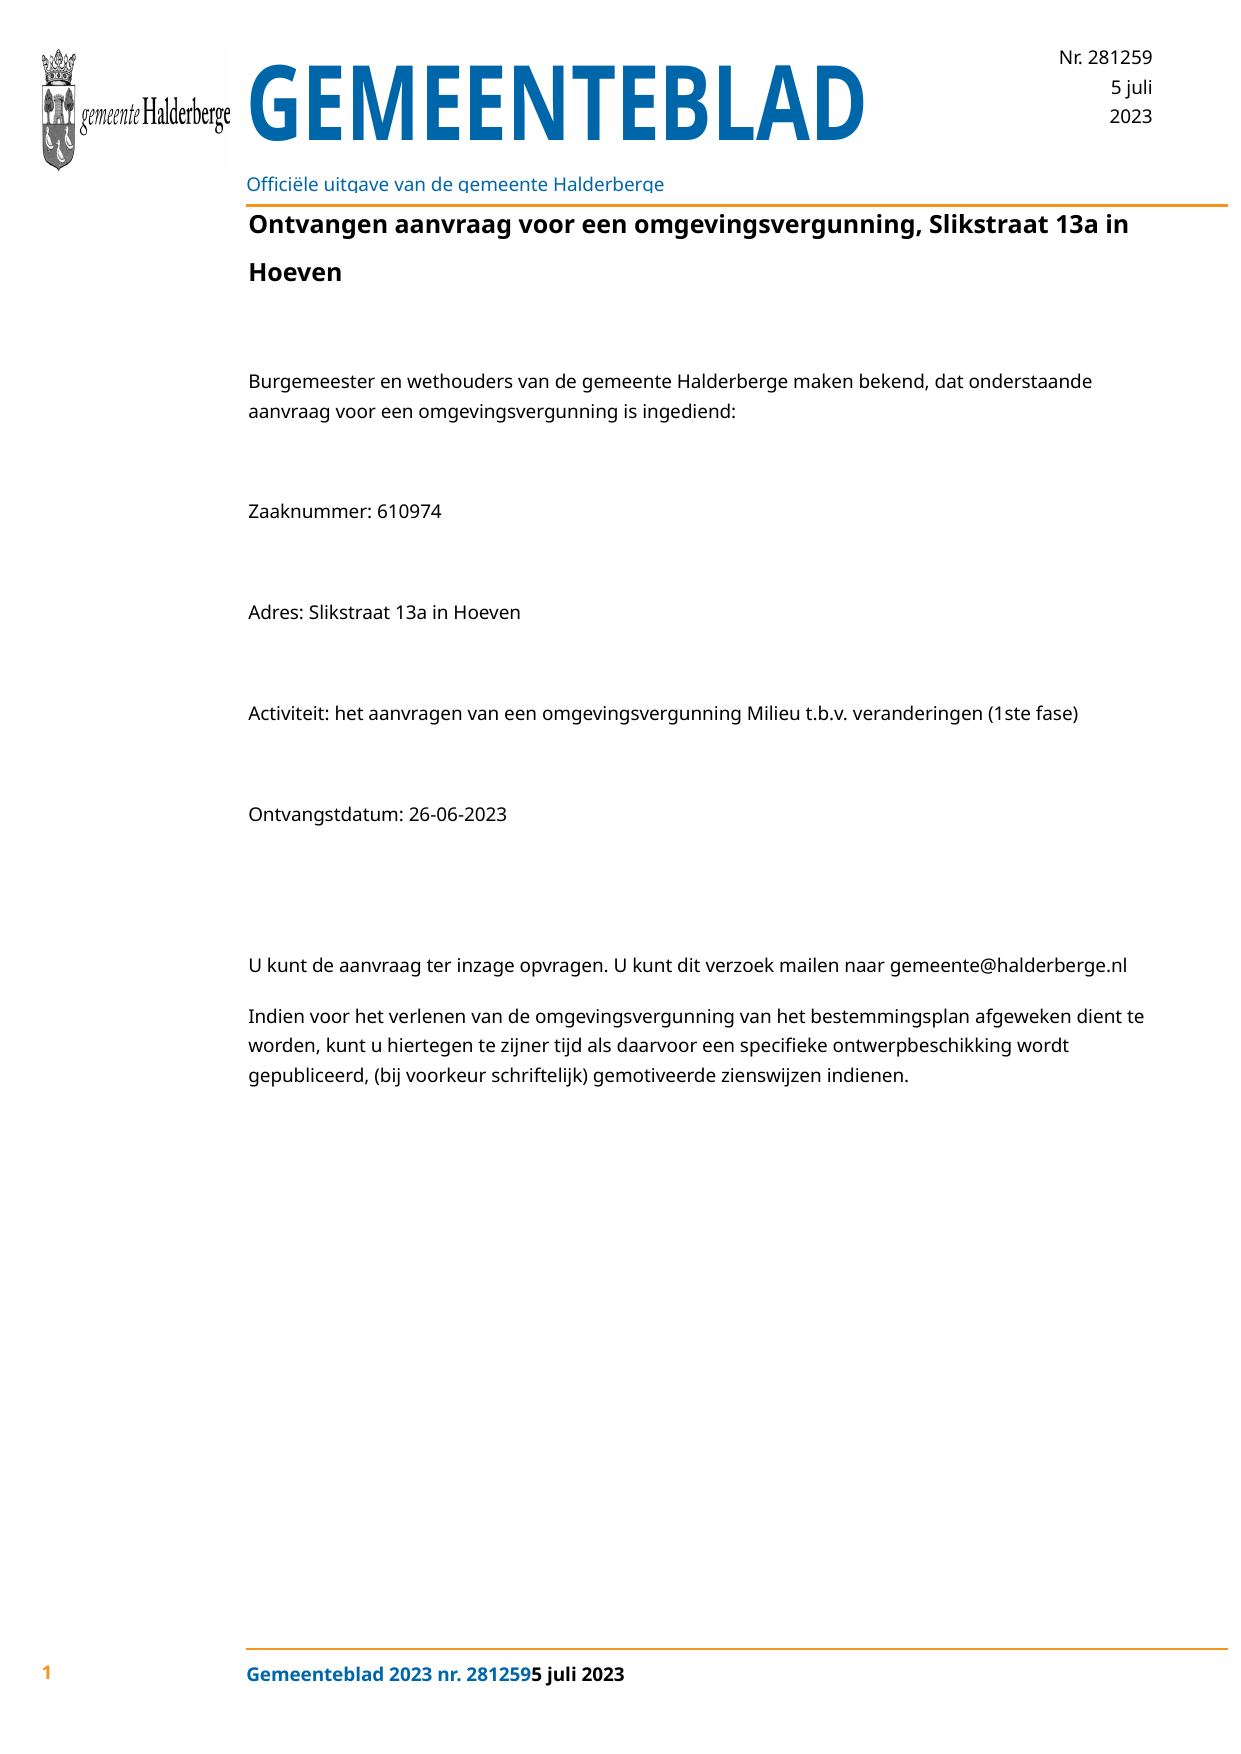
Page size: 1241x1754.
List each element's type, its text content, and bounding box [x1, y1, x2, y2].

text Activiteit: het aanvragen van een omgevingsvergunning Milieu t.b.v. veranderingen (1ste fase) [248, 700, 1152, 726]
text U kunt de aanvraag ter inzage opvragen. U kunt dit verzoek mailen naar gemeente@halderberge.nl [248, 952, 1152, 978]
text Ontvangstdatum: 26-06-2023 [248, 801, 1152, 827]
text Zaaknummer: 610974 [248, 499, 1152, 524]
text Adres: Slikstraat 13a in Hoeven [248, 599, 1152, 625]
picture [41, 47, 231, 172]
text Indien voor het verlenen van de omgevingsvergunning van het bestemmingsplan afgeweken dient te worden, kunt u hiertegen te zijner tijd als daarvoor een specifieke ontwerpbeschikking wordt gepubliceerd, (bij voorkeur schriftelijk) gemotiveerde zienswijzen indienen. [248, 1003, 1152, 1088]
text Burgemeester en wethouders van de gemeente Halderberge maken bekend, dat onderstaande aanvraag voor een omgevingsvergunning is ingediend: [248, 368, 1152, 424]
text Ontvangen aanvraag voor een omgevingsvergunning, Slikstraat 13a in Hoeven [248, 207, 1152, 288]
